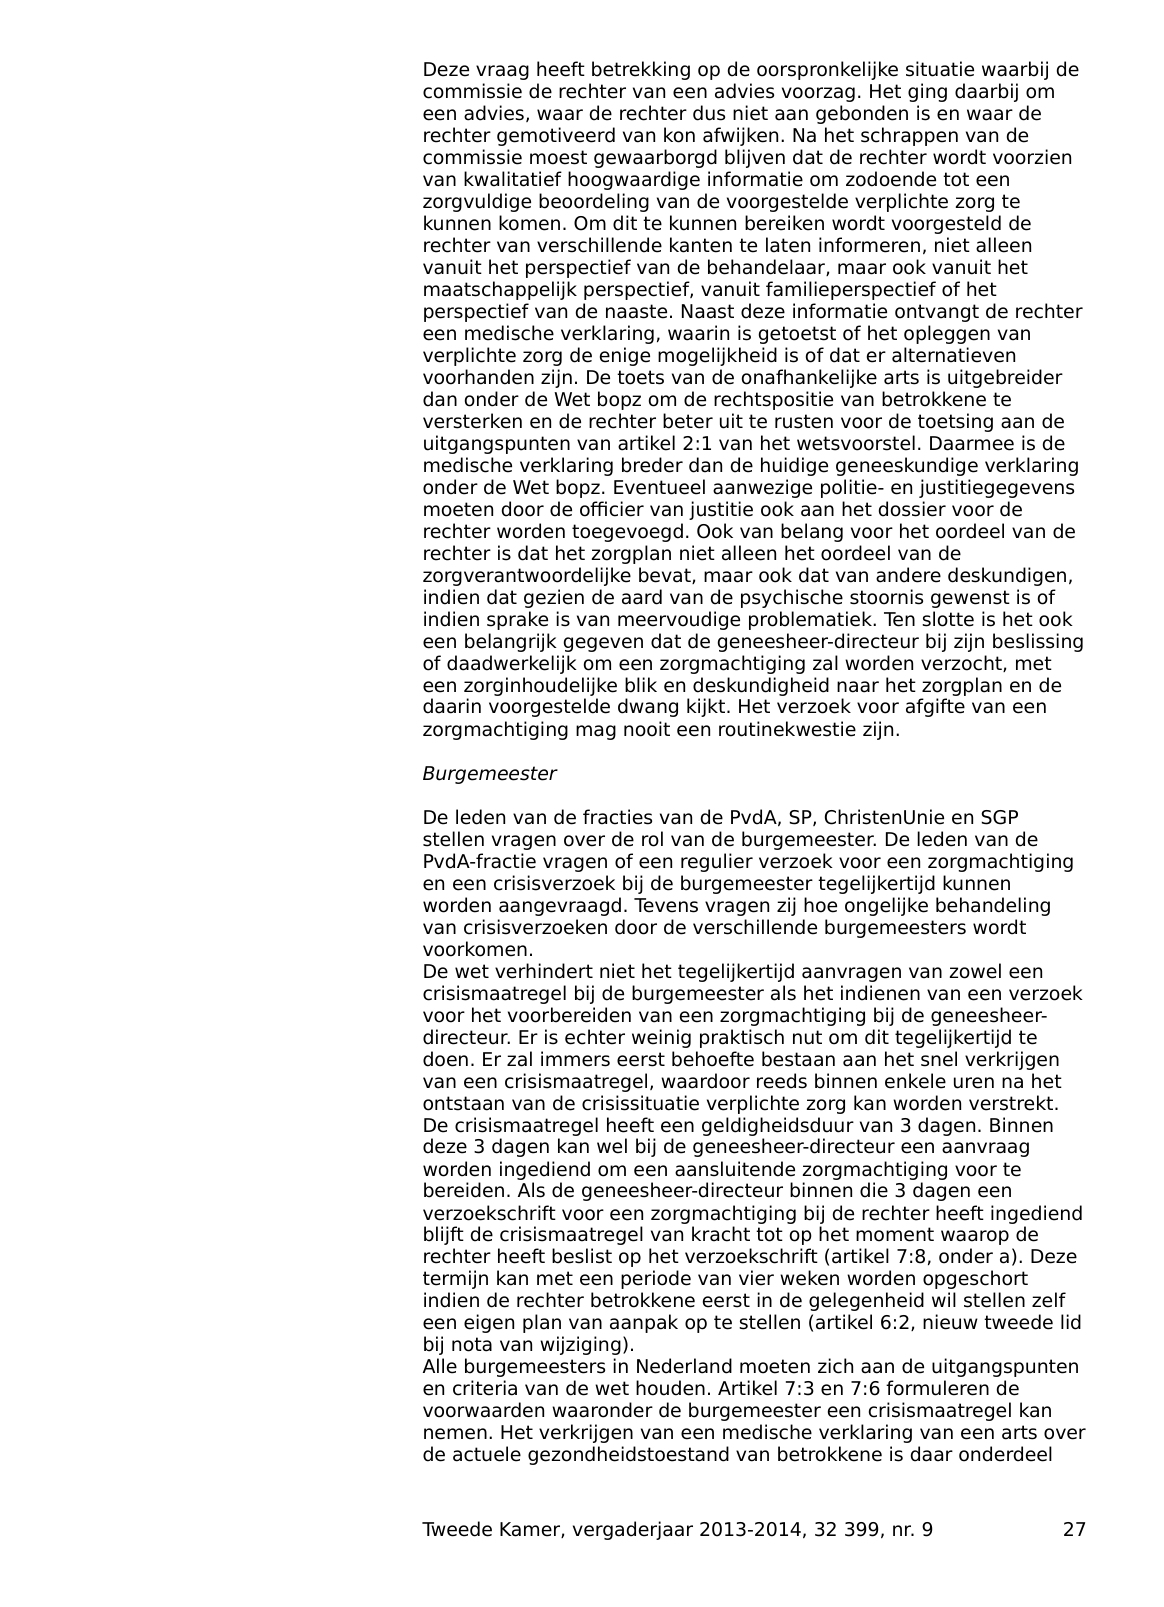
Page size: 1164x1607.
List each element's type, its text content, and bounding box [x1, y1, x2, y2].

text Alle burgemeesters in Nederland moeten zich aan de uitgangspunten en criteria van de wet houden. Artikel 7:3 en 7:6 formuleren de voorwaarden waaronder de burgemeester een crisismaatregel kan nemen. Het verkrijgen van een medische verklaring van een arts over de actuele gezondheidstoestand van betrokkene is daar onderdeel [422, 1356, 1087, 1466]
text Deze vraag heeft betrekking op de oorspronkelijke situatie waarbij de commissie de rechter van een advies voorzag. Het ging daarbij om een advies, waar de rechter dus niet aan gebonden is en waar de rechter gemotiveerd van kon afwijken. Na het schrappen van de commissie moest gewaarborgd blijven dat de rechter wordt voorzien van kwalitatief hoogwaardige informatie om zodoende tot een zorgvuldige beoordeling van de voorgestelde verplichte zorg te kunnen komen. Om dit te kunnen bereiken wordt voorgesteld de rechter van verschillende kanten te laten informeren, niet alleen vanuit het perspectief van de behandelaar, maar ook vanuit het maatschappelijk perspectief, vanuit familieperspectief of het perspectief van de naaste. Naast deze informatie ontvangt de rechter een medische verklaring, waarin is getoetst of het opleggen van verplichte zorg de enige mogelijkheid is of dat er alternatieven voorhanden zijn. De toets van de onafhankelijke arts is uitgebreider dan onder de Wet bopz om de rechtspositie van betrokkene te versterken en de rechter beter uit te rusten voor de toetsing aan de uitgangspunten van artikel 2:1 van het wetsvoorstel. Daarmee is de medische verklaring breder dan de huidige geneeskundige verklaring onder de Wet bopz. Eventueel aanwezige politie- en justitiegegevens moeten door de officier van justitie ook aan het dossier voor de rechter worden toegevoegd. Ook van belang voor het oordeel van de rechter is dat het zorgplan niet alleen het oordeel van de zorgverantwoordelijke bevat, maar ook dat van andere deskundigen, indien dat gezien de aard van de psychische stoornis gewenst is of indien sprake is van meervoudige problematiek. Ten slotte is het ook een belangrijk gegeven dat de geneesheer-directeur bij zijn beslissing of daadwerkelijk om een zorgmachtiging zal worden verzocht, met een zorginhoudelijke blik en deskundigheid naar het zorgplan en de daarin voorgestelde dwang kijkt. Het verzoek voor afgifte van een zorgmachtiging mag nooit een routinekwestie zijn. [422, 59, 1087, 740]
text De wet verhindert niet het tegelijkertijd aanvragen van zowel een crisismaatregel bij de burgemeester als het indienen van een verzoek voor het voorbereiden van een zorgmachtiging bij de geneesheer-directeur. Er is echter weinig praktisch nut om dit tegelijkertijd te doen. Er zal immers eerst behoefte bestaan aan het snel verkrijgen van een crisismaatregel, waardoor reeds binnen enkele uren na het ontstaan van de crisissituatie verplichte zorg kan worden verstrekt. De crisismaatregel heeft een geldigheidsduur van 3 dagen. Binnen deze 3 dagen kan wel bij de geneesheer-directeur een aanvraag worden ingediend om een aansluitende zorgmachtiging voor te bereiden. Als de geneesheer-directeur binnen die 3 dagen een verzoekschrift voor een zorgmachtiging bij de rechter heeft ingediend blijft de crisismaatregel van kracht tot op het moment waarop de rechter heeft beslist op het verzoekschrift (artikel 7:8, onder a). Deze termijn kan met een periode van vier weken worden opgeschort indien de rechter betrokkene eerst in de gelegenheid wil stellen zelf een eigen plan van aanpak op te stellen (artikel 6:2, nieuw tweede lid bij nota van wijziging). [422, 961, 1087, 1356]
text De leden van de fracties van de PvdA, SP, ChristenUnie en SGP stellen vragen over de rol van de burgemeester. De leden van de PvdA-fractie vragen of een regulier verzoek voor een zorgmachtiging en een crisisverzoek bij de burgemeester tegelijkertijd kunnen worden aangevraagd. Tevens vragen zij hoe ongelijke behandeling van crisisverzoeken door de verschillende burgemeesters wordt voorkomen. [422, 807, 1087, 961]
subtitle Burgemeester [422, 763, 1087, 784]
